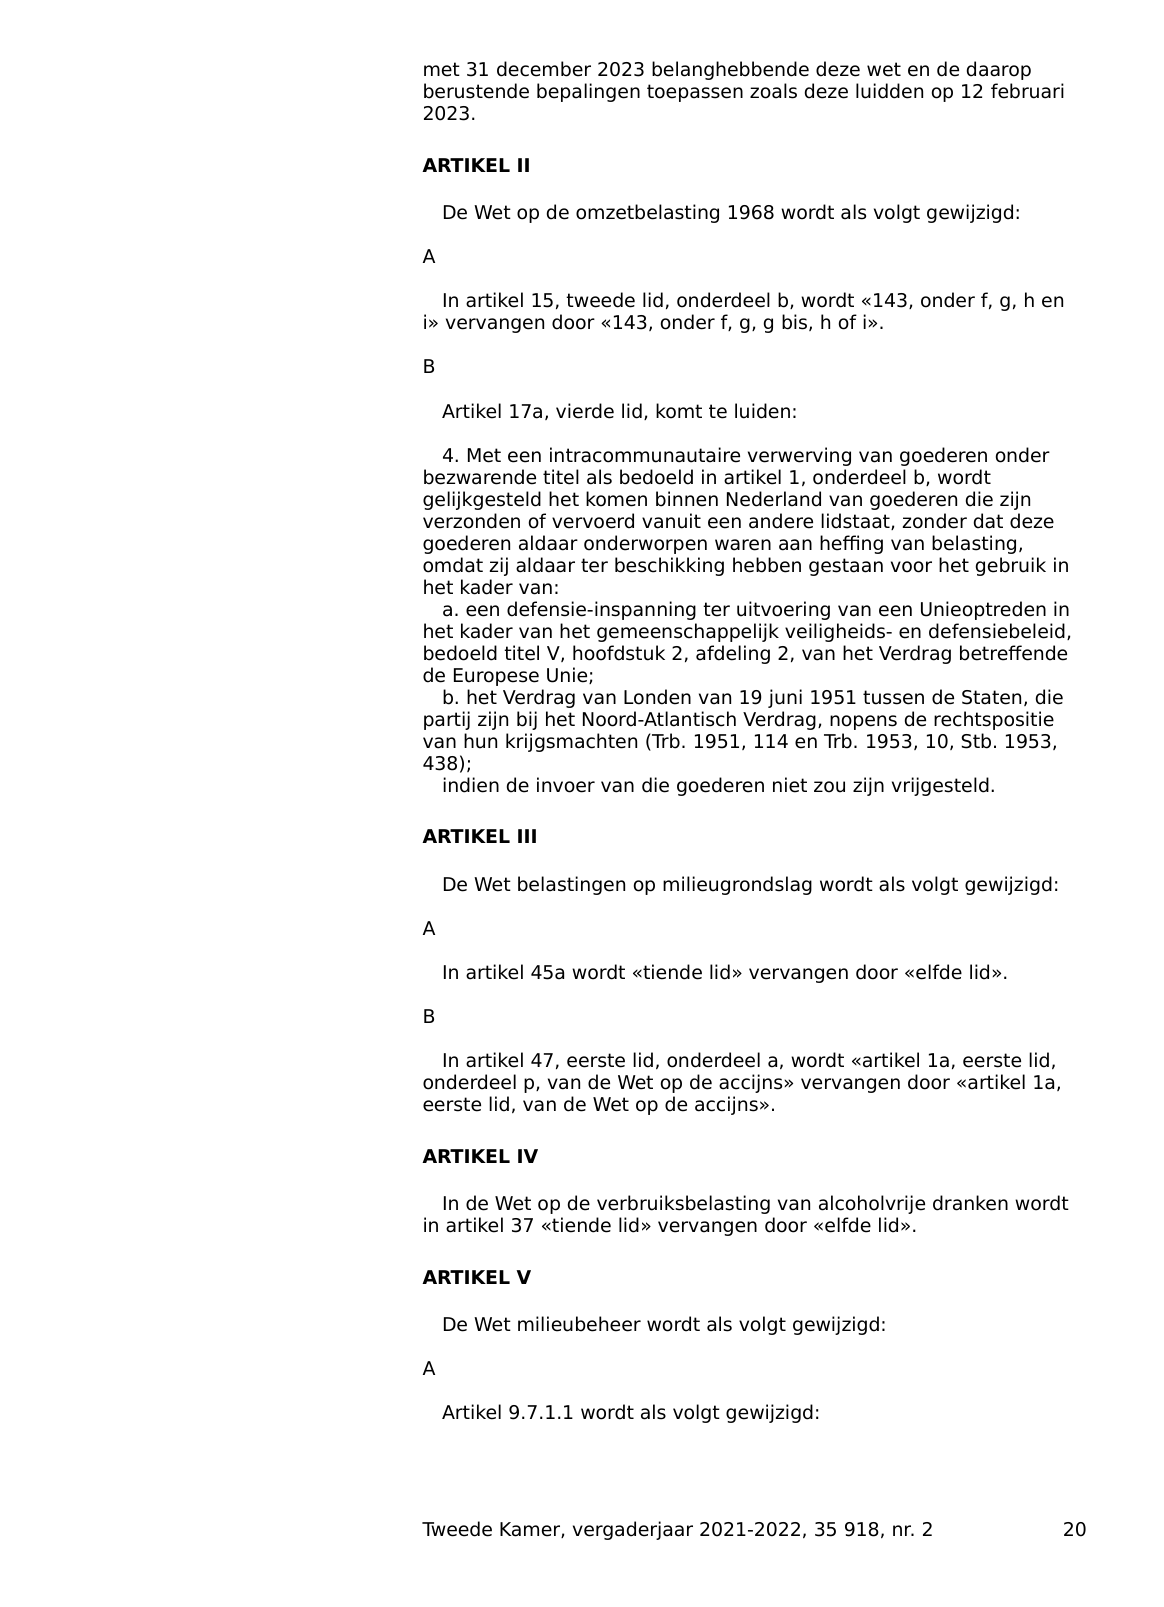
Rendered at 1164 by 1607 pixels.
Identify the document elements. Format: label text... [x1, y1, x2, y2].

text Artikel 9.7.1.1 wordt als volgt gewijzigd: [422, 1402, 1087, 1424]
text 4. Met een intracommunautaire verwerving van goederen onder bezwarende titel als bedoeld in artikel 1, onderdeel b, wordt gelijkgesteld het komen binnen Nederland van goederen die zijn verzonden of vervoerd vanuit een andere lidstaat, zonder dat deze goederen aldaar onderworpen waren aan heffing van belasting, omdat zij aldaar ter beschikking hebben gestaan voor het gebruik in het kader van: [422, 445, 1087, 599]
text A [422, 918, 1087, 939]
text In de Wet op de verbruiksbelasting van alcoholvrije dranken wordt in artikel 37 «tiende lid» vervangen door «elfde lid». [422, 1193, 1087, 1237]
subtitle ARTIKEL III [422, 826, 1087, 848]
text Artikel 17a, vierde lid, komt te luiden: [422, 401, 1087, 423]
text In artikel 15, tweede lid, onderdeel b, wordt «143, onder f, g, h en i» vervangen door «143, onder f, g, g bis, h of i». [422, 290, 1087, 334]
text B [422, 356, 1087, 378]
text A [422, 246, 1087, 268]
subtitle ARTIKEL IV [422, 1146, 1087, 1168]
text In artikel 45a wordt «tiende lid» vervangen door «elfde lid». [422, 962, 1087, 984]
subtitle ARTIKEL II [422, 155, 1087, 177]
text indien de invoer van die goederen niet zou zijn vrijgesteld. [422, 774, 1087, 796]
text a. een defensie-inspanning ter uitvoering van een Unieoptreden in het kader van het gemeenschappelijk veiligheids- en defensiebeleid, bedoeld titel V, hoofdstuk 2, afdeling 2, van het Verdrag betreffende de Europese Unie; [422, 599, 1087, 687]
text met 31 december 2023 belanghebbende deze wet en de daarop berustende bepalingen toepassen zoals deze luidden op 12 februari 2023. [422, 59, 1087, 125]
text De Wet belastingen op milieugrondslag wordt als volgt gewijzigd: [422, 873, 1087, 895]
text De Wet milieubeheer wordt als volgt gewijzigd: [422, 1314, 1087, 1336]
text De Wet op de omzetbelasting 1968 wordt als volgt gewijzigd: [422, 202, 1087, 224]
text b. het Verdrag van Londen van 19 juni 1951 tussen de Staten, die partij zijn bij het Noord-Atlantisch Verdrag, nopens de rechtspositie van hun krijgsmachten (Trb. 1951, 114 en Trb. 1953, 10, Stb. 1953, 438); [422, 687, 1087, 774]
subtitle ARTIKEL V [422, 1267, 1087, 1289]
text In artikel 47, eerste lid, onderdeel a, wordt «artikel 1a, eerste lid, onderdeel p, van de Wet op de accijns» vervangen door «artikel 1a, eerste lid, van de Wet op de accijns». [422, 1050, 1087, 1116]
text A [422, 1358, 1087, 1380]
text B [422, 1006, 1087, 1028]
